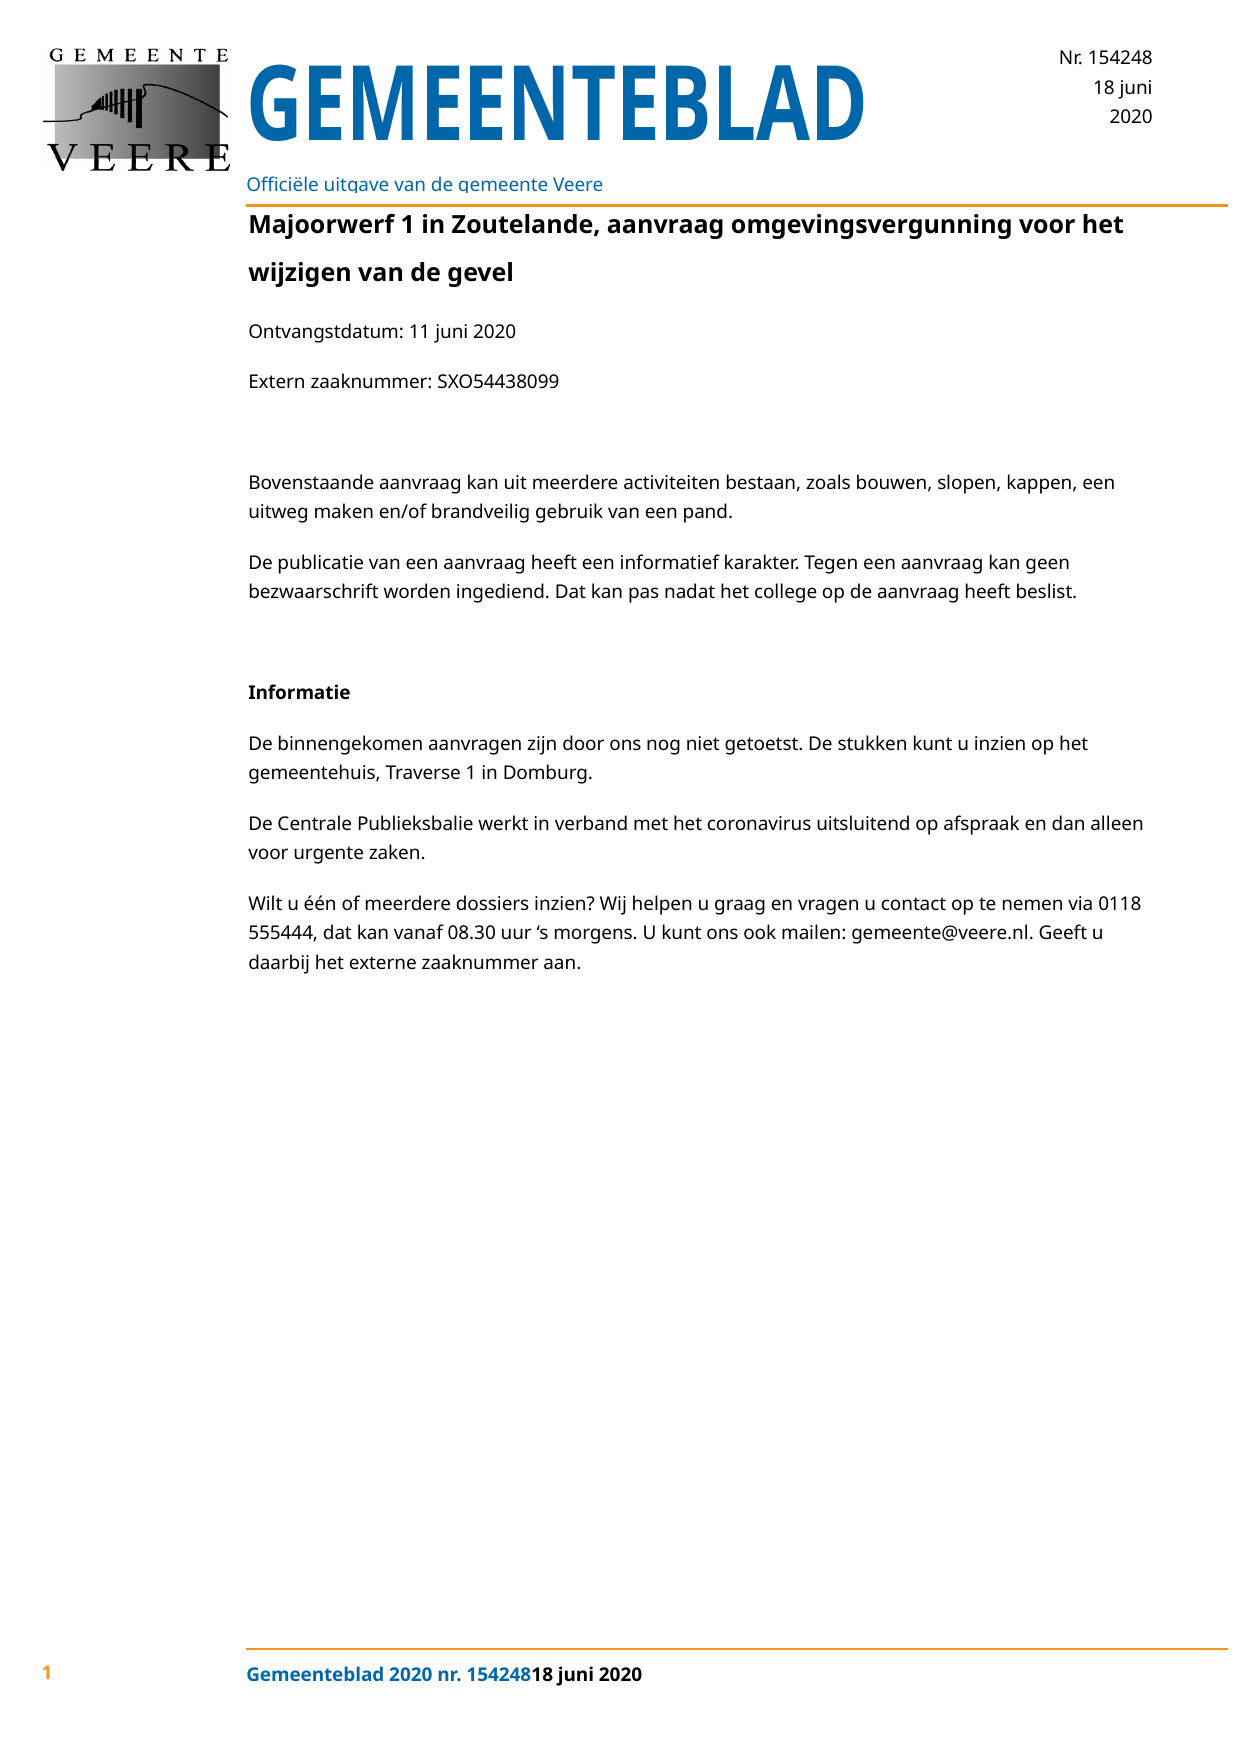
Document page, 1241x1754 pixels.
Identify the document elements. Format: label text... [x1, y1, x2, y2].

text De binnengekomen aanvragen zijn door ons nog niet getoetst. De stukken kunt u inzien op het gemeentehuis, Traverse 1 in Domburg. [248, 730, 1152, 785]
text Ontvangstdatum: 11 juni 2020 [248, 318, 1152, 344]
text De publicatie van een aanvraag heeft een informatief karakter. Tegen een aanvraag kan geen bezwaarschrift worden ingediend. Dat kan pas nadat het college op de aanvraag heeft beslist. [248, 549, 1152, 604]
text De Centrale Publieksbalie werkt in verband met het coronavirus uitsluitend op afspraak en dan alleen voor urgente zaken. [248, 810, 1152, 865]
text Extern zaaknummer: SXO54438099 [248, 368, 1152, 394]
text Informatie [248, 679, 1152, 705]
picture [41, 47, 231, 172]
text Bovenstaande aanvraag kan uit meerdere activiteiten bestaan, zoals bouwen, slopen, kappen, een uitweg maken en/of brandveilig gebruik van een pand. [248, 469, 1152, 524]
text Wilt u één of meerdere dossiers inzien? Wij helpen u graag en vragen u contact op te nemen via 0118 555444, dat kan vanaf 08.30 uur ‘s morgens. U kunt ons ook mailen: gemeente@veere.nl. Geeft u daarbij het externe zaaknummer aan. [248, 890, 1152, 975]
text Majoorwerf 1 in Zoutelande, aanvraag omgevingsvergunning voor het wijzigen van de gevel [248, 207, 1152, 288]
